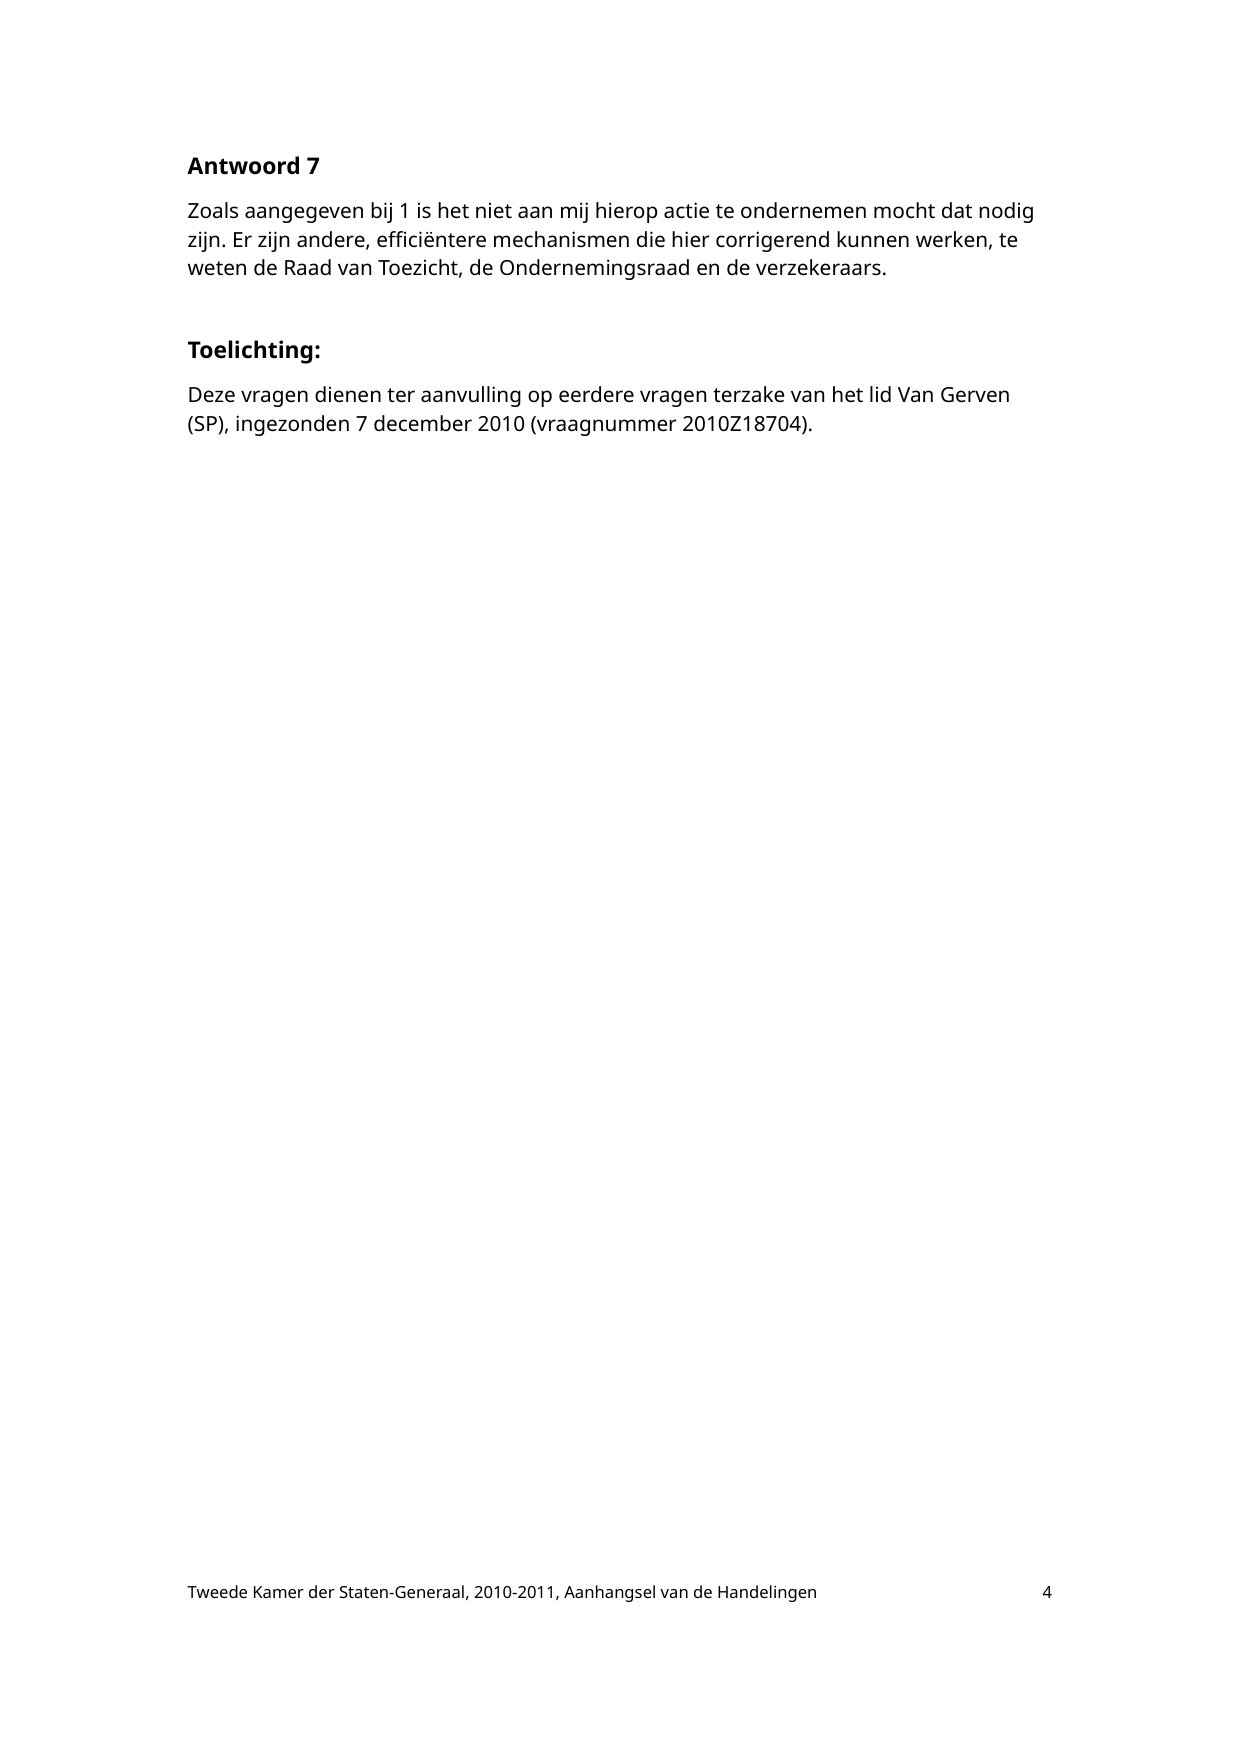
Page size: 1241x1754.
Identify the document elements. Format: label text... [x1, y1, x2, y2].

subtitle Toelichting: [187, 334, 1053, 365]
subtitle Antwoord 7 [187, 150, 1053, 181]
text Deze vragen dienen ter aanvulling op eerdere vragen terzake van het lid Van Gerven (SP), ingezonden 7 december 2010 (vraagnummer 2010Z18704). [187, 380, 1053, 437]
text Zoals aangegeven bij 1 is het niet aan mij hierop actie te ondernemen mocht dat nodig zijn. Er zijn andere, efficiëntere mechanismen die hier corrigerend kunnen werken, te weten de Raad van Toezicht, de Ondernemingsraad en de verzekeraars. [187, 196, 1053, 282]
